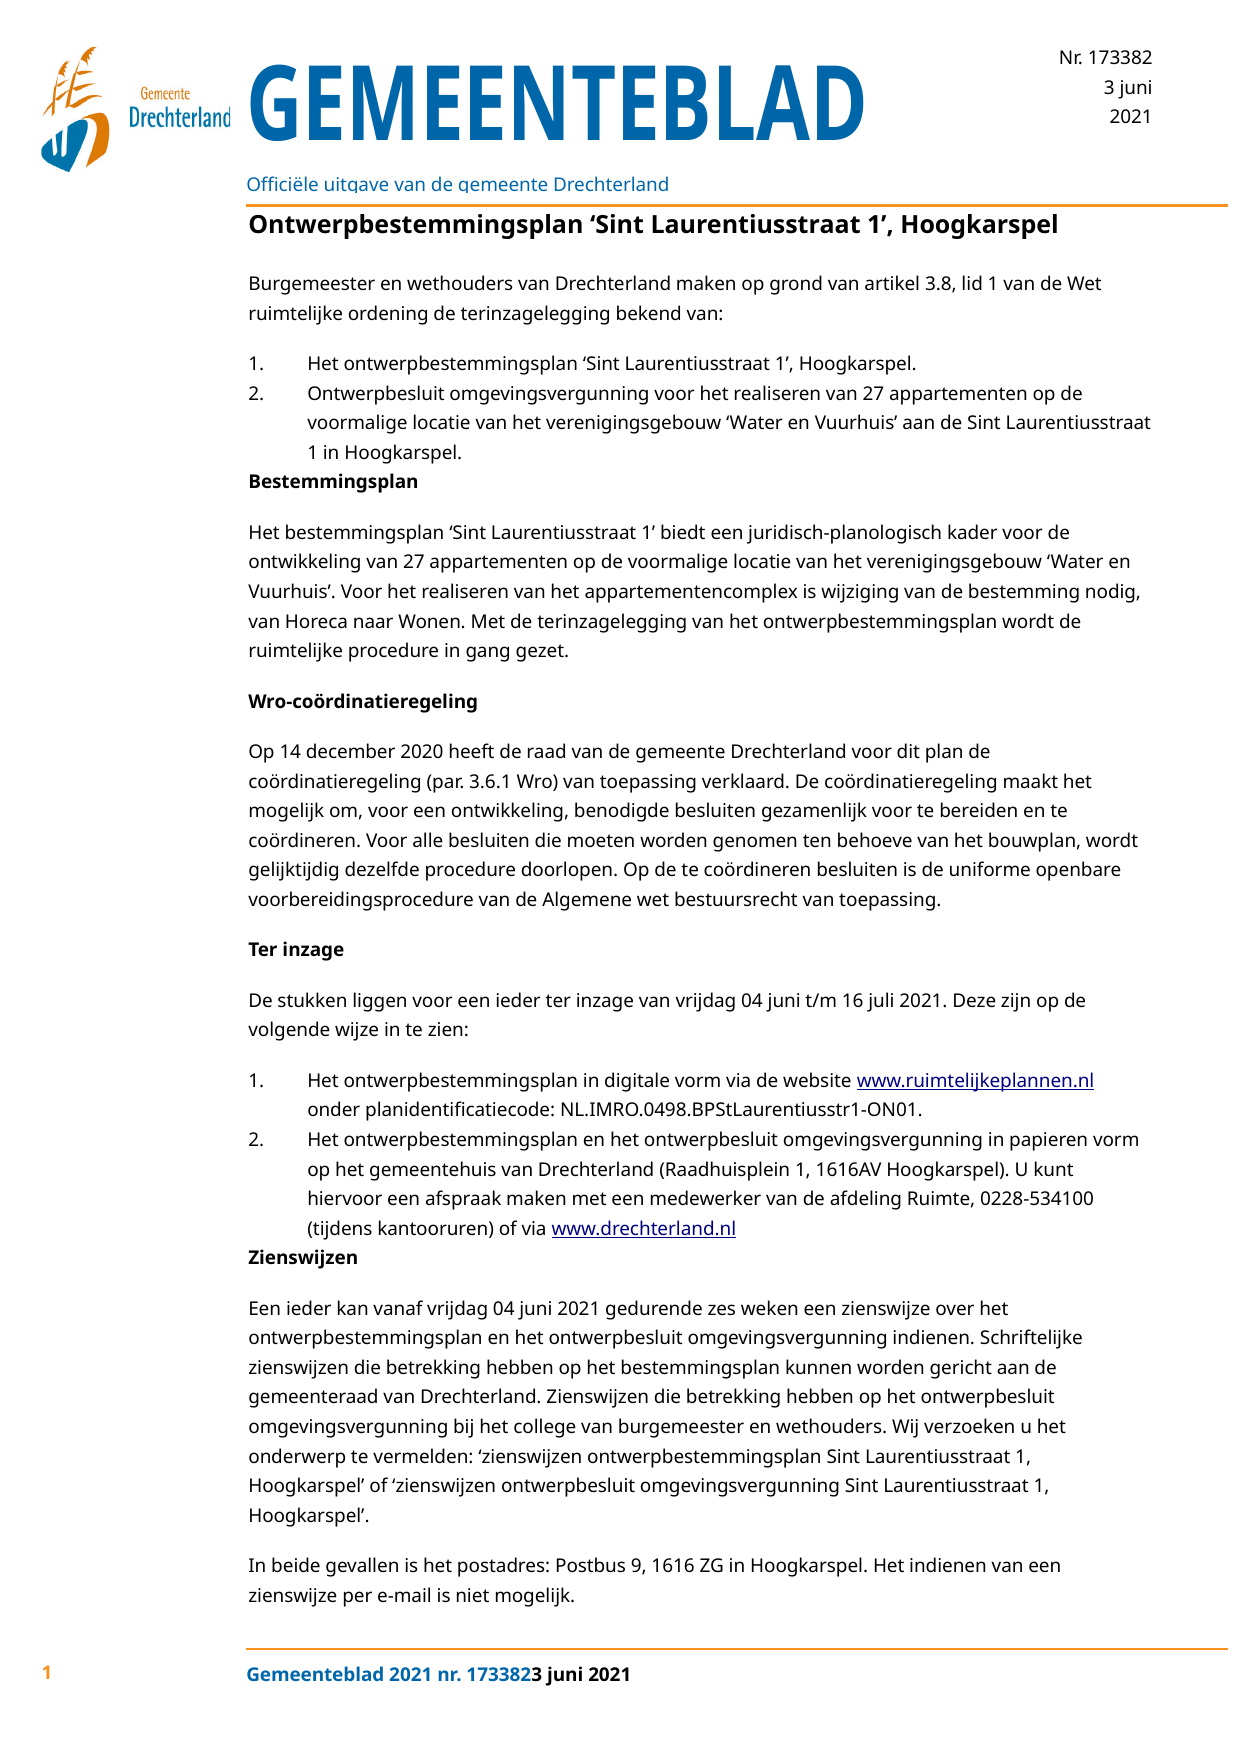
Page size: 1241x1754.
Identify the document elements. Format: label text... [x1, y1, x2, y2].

text Ontwerpbestemmingsplan ‘Sint Laurentiusstraat 1’, Hoogkarspel [248, 207, 1152, 241]
list Het ontwerpbestemmingsplan en het ontwerpbesluit omgevingsvergunning in papieren vorm op het gemeentehuis van Drechterland (Raadhuisplein 1, 1616AV Hoogkarspel). U kunt hiervoor een afspraak maken met een medewerker van de afdeling Ruimte, 0228-534100 (tijdens kantooruren) of via www.drechterland.nl [248, 1126, 1152, 1241]
list Ontwerpbesluit omgevingsvergunning voor het realiseren van 27 appartementen op de voormalige locatie van het verenigingsgebouw ‘Water en Vuurhuis’ aan de Sint Laurentiusstraat 1 in Hoogkarspel. [248, 380, 1152, 465]
list Het ontwerpbestemmingsplan in digitale vorm via de website www.ruimtelijkeplannen.nl onder planidentificatiecode: NL.IMRO.0498.BPStLaurentiusstr1-ON01. [248, 1067, 1152, 1122]
picture [226, 115, 231, 124]
text Bestemmingsplan [248, 469, 1152, 494]
text De stukken liggen voor een ieder ter inzage van vrijdag 04 juni t/m 16 juli 2021. Deze zijn op de volgende wijze in te zien: [248, 987, 1152, 1042]
text Wro-coördinatieregeling [248, 688, 1152, 713]
text Burgemeester en wethouders van Drechterland maken op grond van artikel 3.8, lid 1 van de Wet ruimtelijke ordening de terinzagelegging bekend van: [248, 270, 1152, 326]
text Zienswijzen [248, 1244, 1152, 1270]
text Op 14 december 2020 heeft de raad van de gemeente Drechterland voor dit plan de coördinatieregeling (par. 3.6.1 Wro) van toepassing verklaard. De coördinatieregeling maakt het mogelijk om, voor een ontwikkeling, benodigde besluiten gezamenlijk voor te bereiden en te coördineren. Voor alle besluiten die moeten worden genomen ten behoeve van het bouwplan, wordt gelijktijdig dezelfde procedure doorlopen. Op de te coördineren besluiten is de uniforme openbare voorbereidingsprocedure van de Algemene wet bestuursrecht van toepassing. [248, 738, 1152, 912]
text Een ieder kan vanaf vrijdag 04 juni 2021 gedurende zes weken een zienswijze over het ontwerpbestemmingsplan en het ontwerpbesluit omgevingsvergunning indienen. Schriftelijke zienswijzen die betrekking hebben op het bestemmingsplan kunnen worden gericht aan de gemeenteraad van Drechterland. Zienswijzen die betrekking hebben op het ontwerpbesluit omgevingsvergunning bij het college van burgemeester en wethouders. Wij verzoeken u het onderwerp te vermelden: ‘zienswijzen ontwerpbestemmingsplan Sint Laurentiusstraat 1, Hoogkarspel’ of ‘zienswijzen ontwerpbesluit omgevingsvergunning Sint Laurentiusstraat 1, Hoogkarspel’. [248, 1295, 1152, 1528]
text Het bestemmingsplan ‘Sint Laurentiusstraat 1’ biedt een juridisch-planologisch kader voor de ontwikkeling van 27 appartementen op de voormalige locatie van het verenigingsgebouw ‘Water en Vuurhuis’. Voor het realiseren van het appartementencomplex is wijziging van de bestemming nodig, van Horeca naar Wonen. Met de terinzagelegging van het ontwerpbestemmingsplan wordt de ruimtelijke procedure in gang gezet. [248, 519, 1152, 663]
text In beide gevallen is het postadres: Postbus 9, 1616 ZG in Hoogkarspel. Het indienen van een zienswijze per e-mail is niet mogelijk. [248, 1552, 1152, 1608]
list Het ontwerpbestemmingsplan ‘Sint Laurentiusstraat 1’, Hoogkarspel. [248, 350, 1152, 376]
text Ter inzage [248, 937, 1152, 962]
picture [41, 158, 64, 172]
picture [41, 47, 231, 172]
